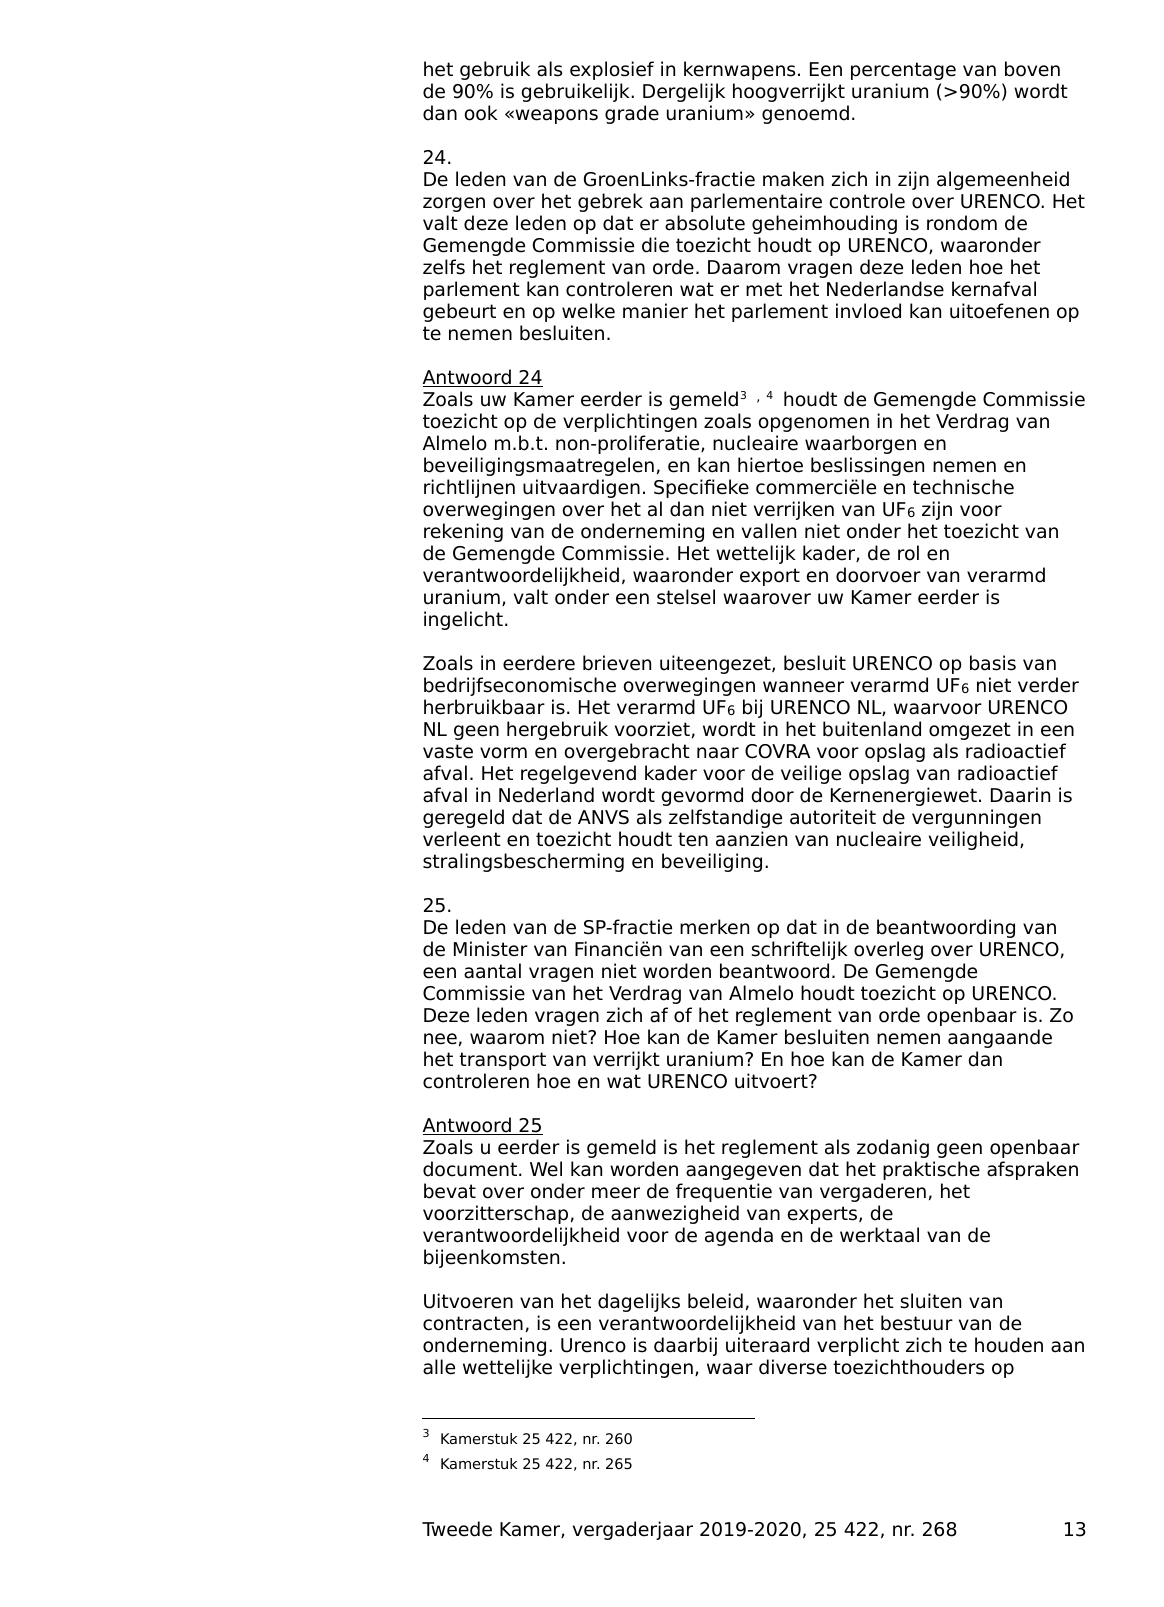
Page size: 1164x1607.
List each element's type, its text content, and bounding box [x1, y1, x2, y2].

text Uitvoeren van het dagelijks beleid, waaronder het sluiten van contracten, is een verantwoordelijkheid van het bestuur van de onderneming. Urenco is daarbij uiteraard verplicht zich te houden aan alle wettelijke verplichtingen, waar diverse toezichthouders op [422, 1291, 1087, 1379]
text 24. [422, 147, 1087, 169]
text Zoals u eerder is gemeld is het reglement als zodanig geen openbaar document. Wel kan worden aangegeven dat het praktische afspraken bevat over onder meer de frequentie van vergaderen, het voorzitterschap, de aanwezigheid van experts, de verantwoordelijkheid voor de agenda en de werktaal van de bijeenkomsten. [422, 1137, 1087, 1269]
text Zoals uw Kamer eerder is gemeld , houdt de Gemengde Commissie toezicht op de verplichtingen zoals opgenomen in het Verdrag van Almelo m.b.t. non-proliferatie, nucleaire waarborgen en beveiligingsmaatregelen, en kan hiertoe beslissingen nemen en richtlijnen uitvaardigen. Specifieke commerciële en technische overwegingen over het al dan niet verrijken van UF6 zijn voor rekening van de onderneming en vallen niet onder het toezicht van de Gemengde Commissie. Het wettelijk kader, de rol en verantwoordelijkheid, waaronder export en doorvoer van verarmd uranium, valt onder een stelsel waarover uw Kamer eerder is ingelicht. [422, 389, 1087, 631]
text het gebruik als explosief in kernwapens. Een percentage van boven de 90% is gebruikelijk. Dergelijk hoogverrijkt uranium (>90%) wordt dan ook «weapons grade uranium» genoemd. [422, 59, 1087, 125]
text Kamerstuk 25 422, nr. 260 [422, 1427, 1087, 1449]
text Antwoord 25 [422, 1115, 1087, 1137]
text 25. [422, 895, 1087, 917]
text Kamerstuk 25 422, nr. 265 [422, 1452, 1087, 1474]
text Zoals in eerdere brieven uiteengezet, besluit URENCO op basis van bedrijfseconomische overwegingen wanneer verarmd UF6 niet verder herbruikbaar is. Het verarmd UF6 bij URENCO NL, waarvoor URENCO NL geen hergebruik voorziet, wordt in het buitenland omgezet in een vaste vorm en overgebracht naar COVRA voor opslag als radioactief afval. Het regelgevend kader voor de veilige opslag van radioactief afval in Nederland wordt gevormd door de Kernenergiewet. Daarin is geregeld dat de ANVS als zelfstandige autoriteit de vergunningen verleent en toezicht houdt ten aanzien van nucleaire veiligheid, stralingsbescherming en beveiliging. [422, 653, 1087, 873]
text Antwoord 24 [422, 367, 1087, 389]
text De leden van de GroenLinks-fractie maken zich in zijn algemeenheid zorgen over het gebrek aan parlementaire controle over URENCO. Het valt deze leden op dat er absolute geheimhouding is rondom de Gemengde Commissie die toezicht houdt op URENCO, waaronder zelfs het reglement van orde. Daarom vragen deze leden hoe het parlement kan controleren wat er met het Nederlandse kernafval gebeurt en op welke manier het parlement invloed kan uitoefenen op te nemen besluiten. [422, 169, 1087, 345]
text De leden van de SP-fractie merken op dat in de beantwoording van de Minister van Financiën van een schriftelijk overleg over URENCO, een aantal vragen niet worden beantwoord. De Gemengde Commissie van het Verdrag van Almelo houdt toezicht op URENCO. Deze leden vragen zich af of het reglement van orde openbaar is. Zo nee, waarom niet? Hoe kan de Kamer besluiten nemen aangaande het transport van verrijkt uranium? En hoe kan de Kamer dan controleren hoe en wat URENCO uitvoert? [422, 917, 1087, 1093]
